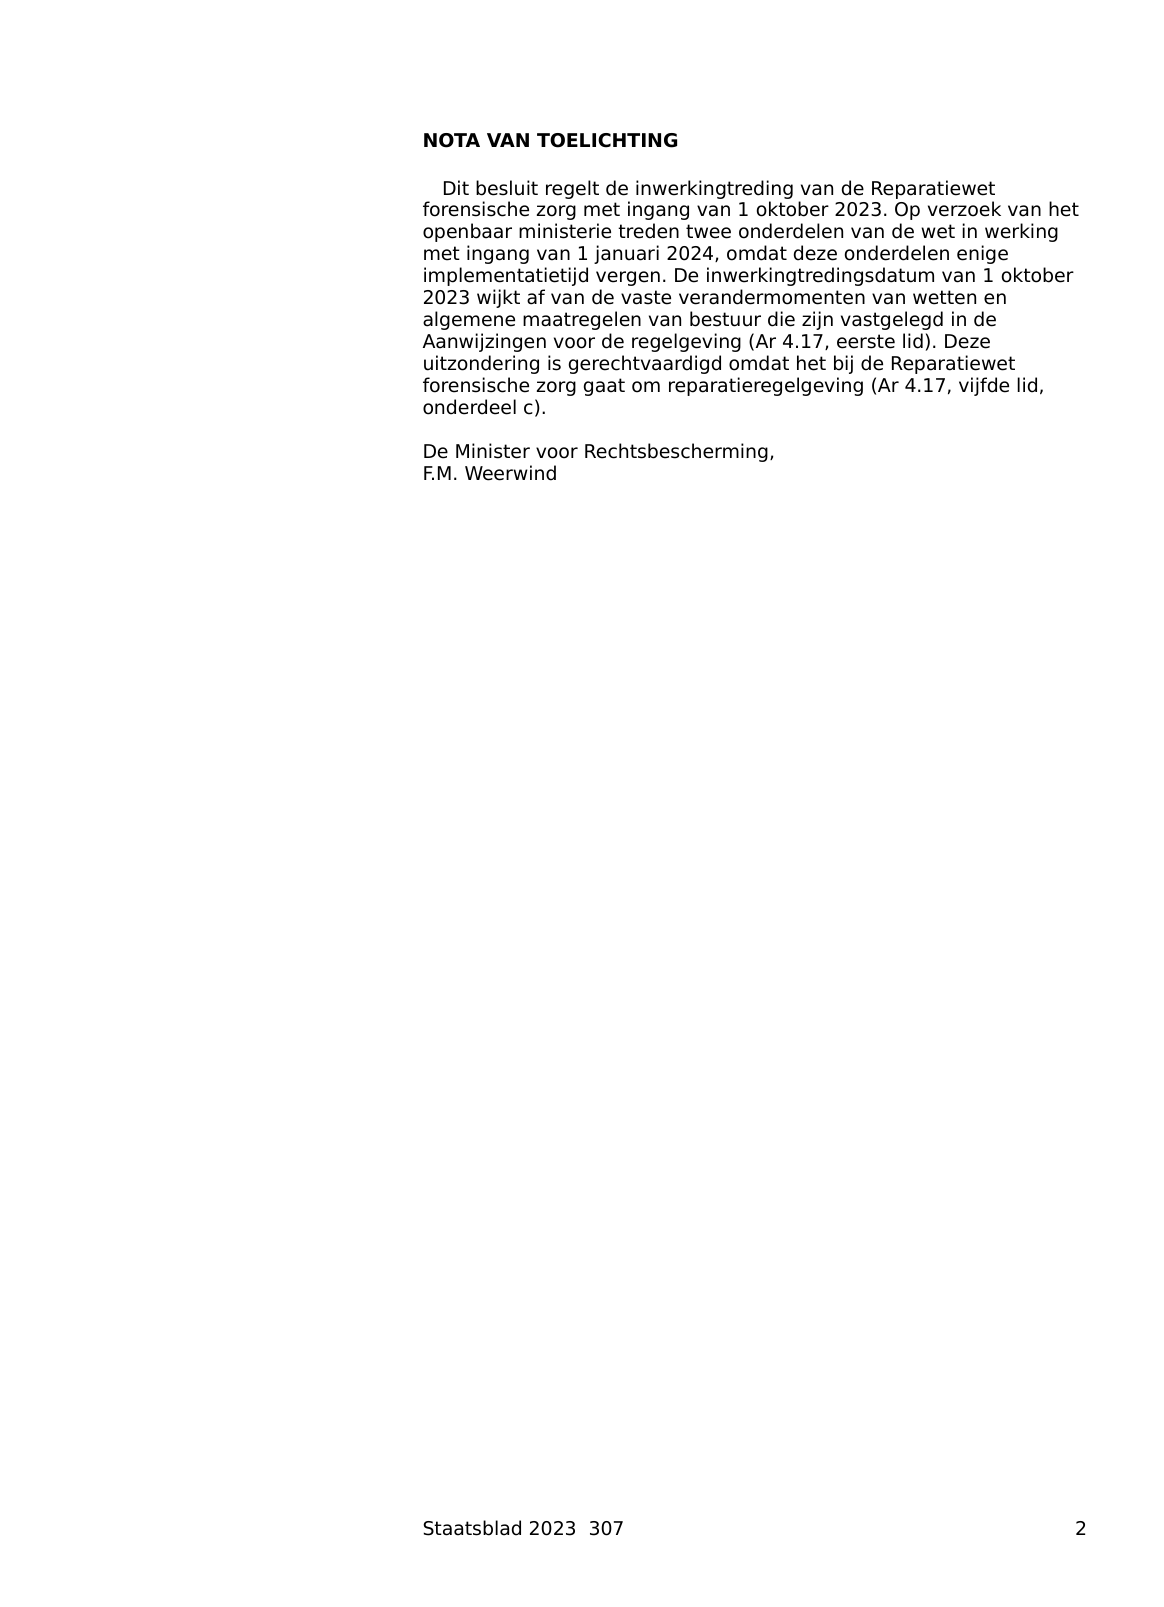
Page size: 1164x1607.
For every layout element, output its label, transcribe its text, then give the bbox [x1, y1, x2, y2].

subtitle NOTA VAN TOELICHTING [422, 130, 1087, 152]
text Dit besluit regelt de inwerkingtreding van de Reparatiewet forensische zorg met ingang van 1 oktober 2023. Op verzoek van het openbaar ministerie treden twee onderdelen van de wet in werking met ingang van 1 januari 2024, omdat deze onderdelen enige implementatietijd vergen. De inwerkingtredingsdatum van 1 oktober 2023 wijkt af van de vaste verandermomenten van wetten en algemene maatregelen van bestuur die zijn vastgelegd in de Aanwijzingen voor de regelgeving (Ar 4.17, eerste lid). Deze uitzondering is gerechtvaardigd omdat het bij de Reparatiewet forensische zorg gaat om reparatieregelgeving (Ar 4.17, vijfde lid, onderdeel c). [422, 177, 1087, 419]
text De Minister voor Rechtsbescherming, F.M. Weerwind [422, 441, 1087, 485]
